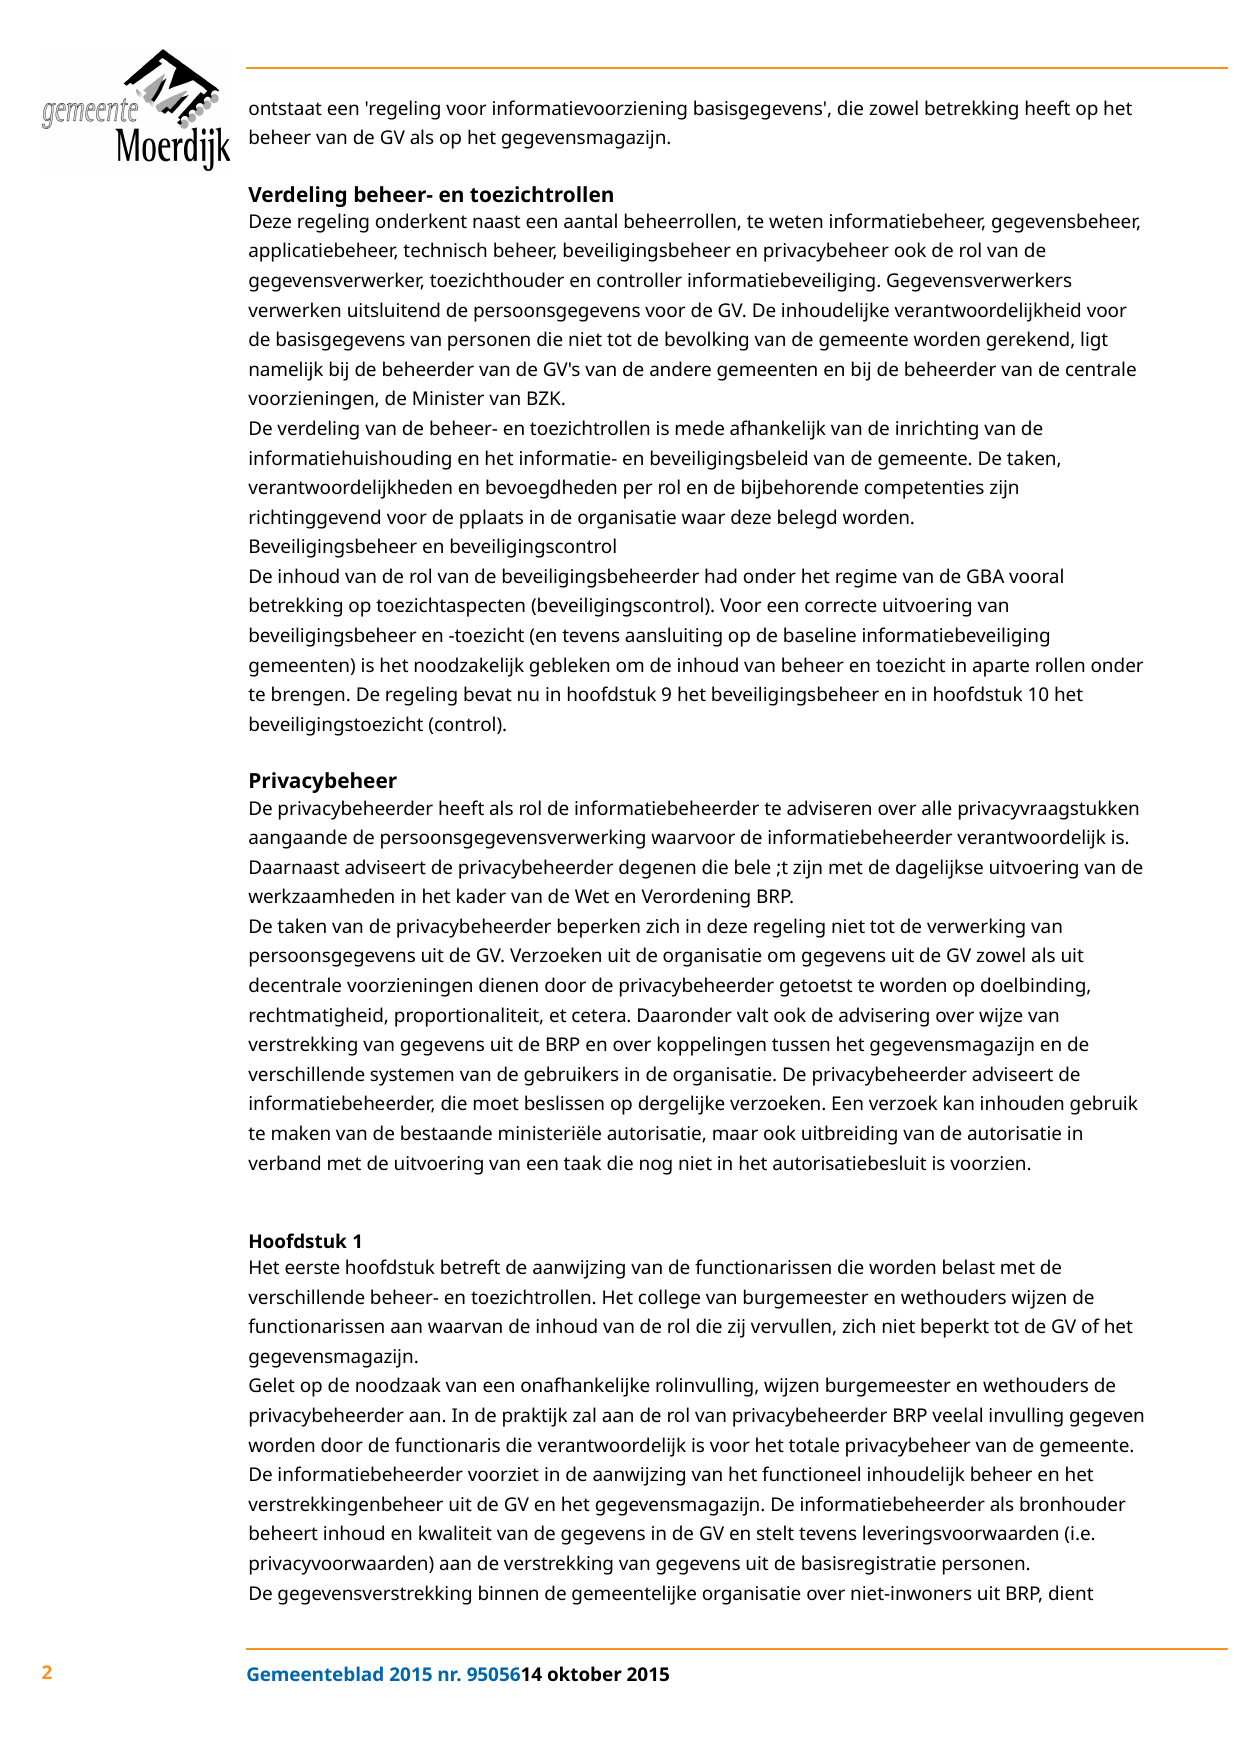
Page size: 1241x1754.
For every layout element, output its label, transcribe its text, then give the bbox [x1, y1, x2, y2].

text De taken van de privacybeheerder beperken zich in deze regeling niet tot de verwerking van persoonsgegevens uit de GV. Verzoeken uit de organisatie om gegevens uit de GV zowel als uit decentrale voorzieningen dienen door de privacybeheerder getoetst te worden op doelbinding, rechtmatigheid, proportionaliteit, et cetera. Daaronder valt ook de advisering over wijze van verstrekking van gegevens uit de BRP en over koppelingen tussen het gegevensmagazijn en de verschillende systemen van de gebruikers in de organisatie. De privacybeheerder adviseert de informatiebeheerder, die moet beslissen op dergelijke verzoeken. Een verzoek kan inhouden gebruik te maken van de bestaande ministeriële autorisatie, maar ook uitbreiding van de autorisatie in verband met de uitvoering van een taak die nog niet in het autorisatiebesluit is voorzien. [248, 913, 1152, 1176]
picture [41, 47, 231, 172]
text Gelet op de noodzaak van een onafhankelijke rolinvulling, wijzen burgemeester en wethouders de privacybeheerder aan. In de praktijk zal aan de rol van privacybeheerder BRP veelal invulling gegeven worden door de functionaris die verantwoordelijk is voor het totale privacybeheer van de gemeente. [248, 1373, 1152, 1458]
text De inhoud van de rol van de beveiligingsbeheerder had onder het regime van de GBA vooral betrekking op toezichtaspecten (beveiligingscontrol). Voor een correcte uitvoering van beveiligingsbeheer en -toezicht (en tevens aansluiting op de baseline informatiebeveiliging gemeenten) is het noodzakelijk gebleken om de inhoud van beheer en toezicht in aparte rollen onder te brengen. De regeling bevat nu in hoofdstuk 9 het beveiligingsbeheer en in hoofdstuk 10 het beveiligingstoezicht (control). [248, 563, 1152, 737]
text De informatiebeheerder voorziet in de aanwijzing van het functioneel inhoudelijk beheer en het verstrekkingenbeheer uit de GV en het gegevensmagazijn. De informatiebeheerder als bronhouder beheert inhoud en kwaliteit van de gegevens in de GV en stelt tevens leveringsvoorwaarden (i.e. privacyvoorwaarden) aan de verstrekking van gegevens uit de basisregistratie personen. [248, 1461, 1152, 1576]
text Privacybeheer [248, 766, 1152, 795]
text Deze regeling onderkent naast een aantal beheerrollen, te weten informatiebeheer, gegevensbeheer, applicatiebeheer, technisch beheer, beveiligingsbeheer en privacybeheer ook de rol van de gegevensverwerker, toezichthouder en controller informatiebeveiliging. Gegevensverwerkers verwerken uitsluitend de persoonsgegevens voor de GV. De inhoudelijke verantwoordelijkheid voor de basisgegevens van personen die niet tot de bevolking van de gemeente worden gerekend, ligt namelijk bij de beheerder van de GV's van de andere gemeenten en bij de beheerder van de centrale voorzieningen, de Minister van BZK. [248, 208, 1152, 411]
text Verdeling beheer- en toezichtrollen [248, 180, 1152, 208]
text Het eerste hoofdstuk betreft de aanwijzing van de functionarissen die worden belast met de verschillende beheer- en toezichtrollen. Het college van burgemeester en wethouders wijzen de functionarissen aan waarvan de inhoud van de rol die zij vervullen, zich niet beperkt tot de GV of het gegevensmagazijn. [248, 1254, 1152, 1369]
text Beveiligingsbeheer en beveiligingscontrol [248, 533, 1152, 559]
text De verdeling van de beheer- en toezichtrollen is mede afhankelijk van de inrichting van de informatiehuishouding en het informatie- en beveiligingsbeleid van de gemeente. De taken, verantwoordelijkheden en bevoegdheden per rol en de bijbehorende competenties zijn richtinggevend voor de pplaats in de organisatie waar deze belegd worden. [248, 415, 1152, 530]
text De privacybeheerder heeft als rol de informatiebeheerder te adviseren over alle privacyvraagstukken aangaande de persoonsgegevensverwerking waarvoor de informatiebeheerder verantwoordelijk is. Daarnaast adviseert de privacybeheerder degenen die bele ;t zijn met de dagelijkse uitvoering van de werkzaamheden in het kader van de Wet en Verordening BRP. [248, 795, 1152, 909]
text ontstaat een 'regeling voor informatievoorziening basisgegevens', die zowel betrekking heeft op het beheer van de GV als op het gegevensmagazijn. [248, 95, 1152, 150]
text De gegevensverstrekking binnen de gemeentelijke organisatie over niet-inwoners uit BRP, dient [248, 1580, 1152, 1606]
text Hoofdstuk 1 [248, 1226, 1152, 1254]
